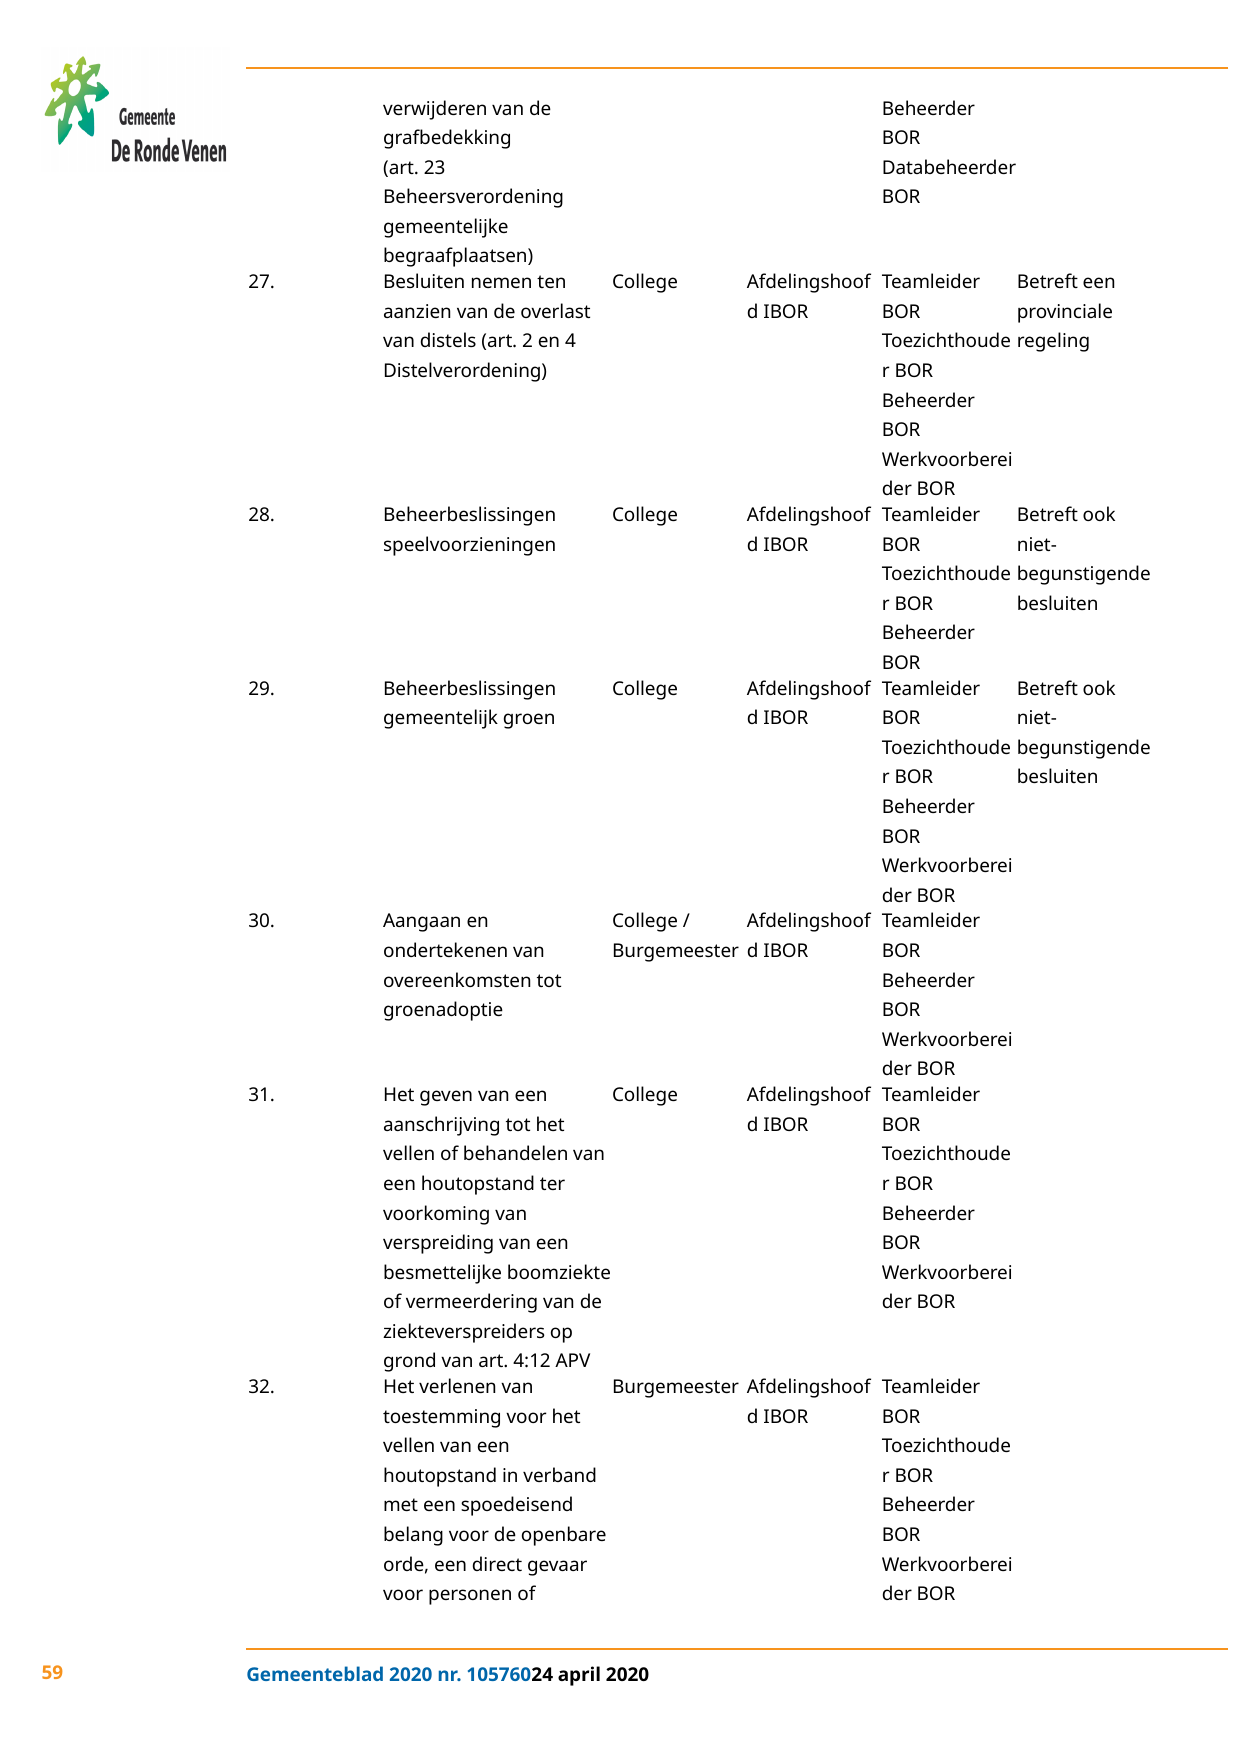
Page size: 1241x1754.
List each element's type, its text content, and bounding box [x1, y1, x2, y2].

table_cell [1017, 908, 1152, 1081]
table_cell Teamleider BOR Beheerder BOR Werkvoorbereider BOR [882, 908, 1017, 1081]
table_cell 29. [248, 675, 383, 908]
table_cell Teamleider BOR Toezichthouder BOR Beheerder BOR Werkvoorbereider BOR [882, 1373, 1017, 1606]
table_cell Teamleider BOR Toezichthouder BOR Beheerder BOR Werkvoorbereider BOR [882, 269, 1017, 501]
table_cell 27. [248, 269, 383, 501]
table_cell Besluiten nemen ten aanzien van de overlast van distels (art. 2 en 4 Distelverordening) [383, 269, 612, 501]
table_cell Afdelingshoofd IBOR [747, 1081, 882, 1373]
table_cell [248, 95, 383, 268]
table_cell Burgemeester [612, 1373, 747, 1606]
table_cell Teamleider BOR Toezichthouder BOR Beheerder BOR Werkvoorbereider BOR [882, 1081, 1017, 1373]
table_cell 30. [248, 908, 383, 1081]
table_cell Teamleider BOR Toezichthouder BOR Beheerder BOR Werkvoorbereider BOR [882, 675, 1017, 908]
table_cell 28. [248, 501, 383, 675]
table_cell Beheerbeslissingen speelvoorzieningen [383, 501, 612, 675]
table_cell [1017, 1081, 1152, 1373]
table_cell Afdelingshoofd IBOR [747, 908, 882, 1081]
table_cell Afdelingshoofd IBOR [747, 501, 882, 675]
table_cell Het verlenen van toestemming voor het vellen van een houtopstand in verband met een spoedeisend belang voor de openbare orde, een direct gevaar voor personen of [383, 1373, 612, 1606]
table_cell Beheerder BOR Databeheerder BOR [882, 95, 1017, 268]
table_cell Afdelingshoofd IBOR [747, 675, 882, 908]
table_cell Afdelingshoofd IBOR [747, 1373, 882, 1606]
table_cell Aangaan en ondertekenen van overeenkomsten tot groenadoptie [383, 908, 612, 1081]
table_cell College [612, 675, 747, 908]
table_cell Betreft een provinciale regeling [1017, 269, 1152, 501]
table_cell verwijderen van de grafbedekking (art. 23 Beheersverordening gemeentelijke begraafplaatsen) [383, 95, 612, 268]
table_cell Afdelingshoofd IBOR [747, 269, 882, 501]
table_cell [1017, 95, 1152, 268]
table_cell [747, 95, 882, 268]
table_cell Teamleider BOR Toezichthouder BOR Beheerder BOR [882, 501, 1017, 675]
table_cell College / Burgemeester [612, 908, 747, 1081]
table_cell College [612, 1081, 747, 1373]
table_cell [1017, 1373, 1152, 1606]
table_cell Het geven van een aanschrijving tot het vellen of behandelen van een houtopstand ter voorkoming van verspreiding van een besmettelijke boomziekte of vermeerdering van de ziekteverspreiders op grond van art. 4:12 APV [383, 1081, 612, 1373]
table_cell College [612, 269, 747, 501]
table_cell Betreft ook niet-begunstigende besluiten [1017, 675, 1152, 908]
table_cell [612, 95, 747, 268]
picture [41, 47, 231, 172]
table_cell College [612, 501, 747, 675]
table_cell Betreft ook niet-begunstigende besluiten [1017, 501, 1152, 675]
table_cell 32. [248, 1373, 383, 1606]
table_cell 31. [248, 1081, 383, 1373]
table_cell Beheerbeslissingen gemeentelijk groen [383, 675, 612, 908]
